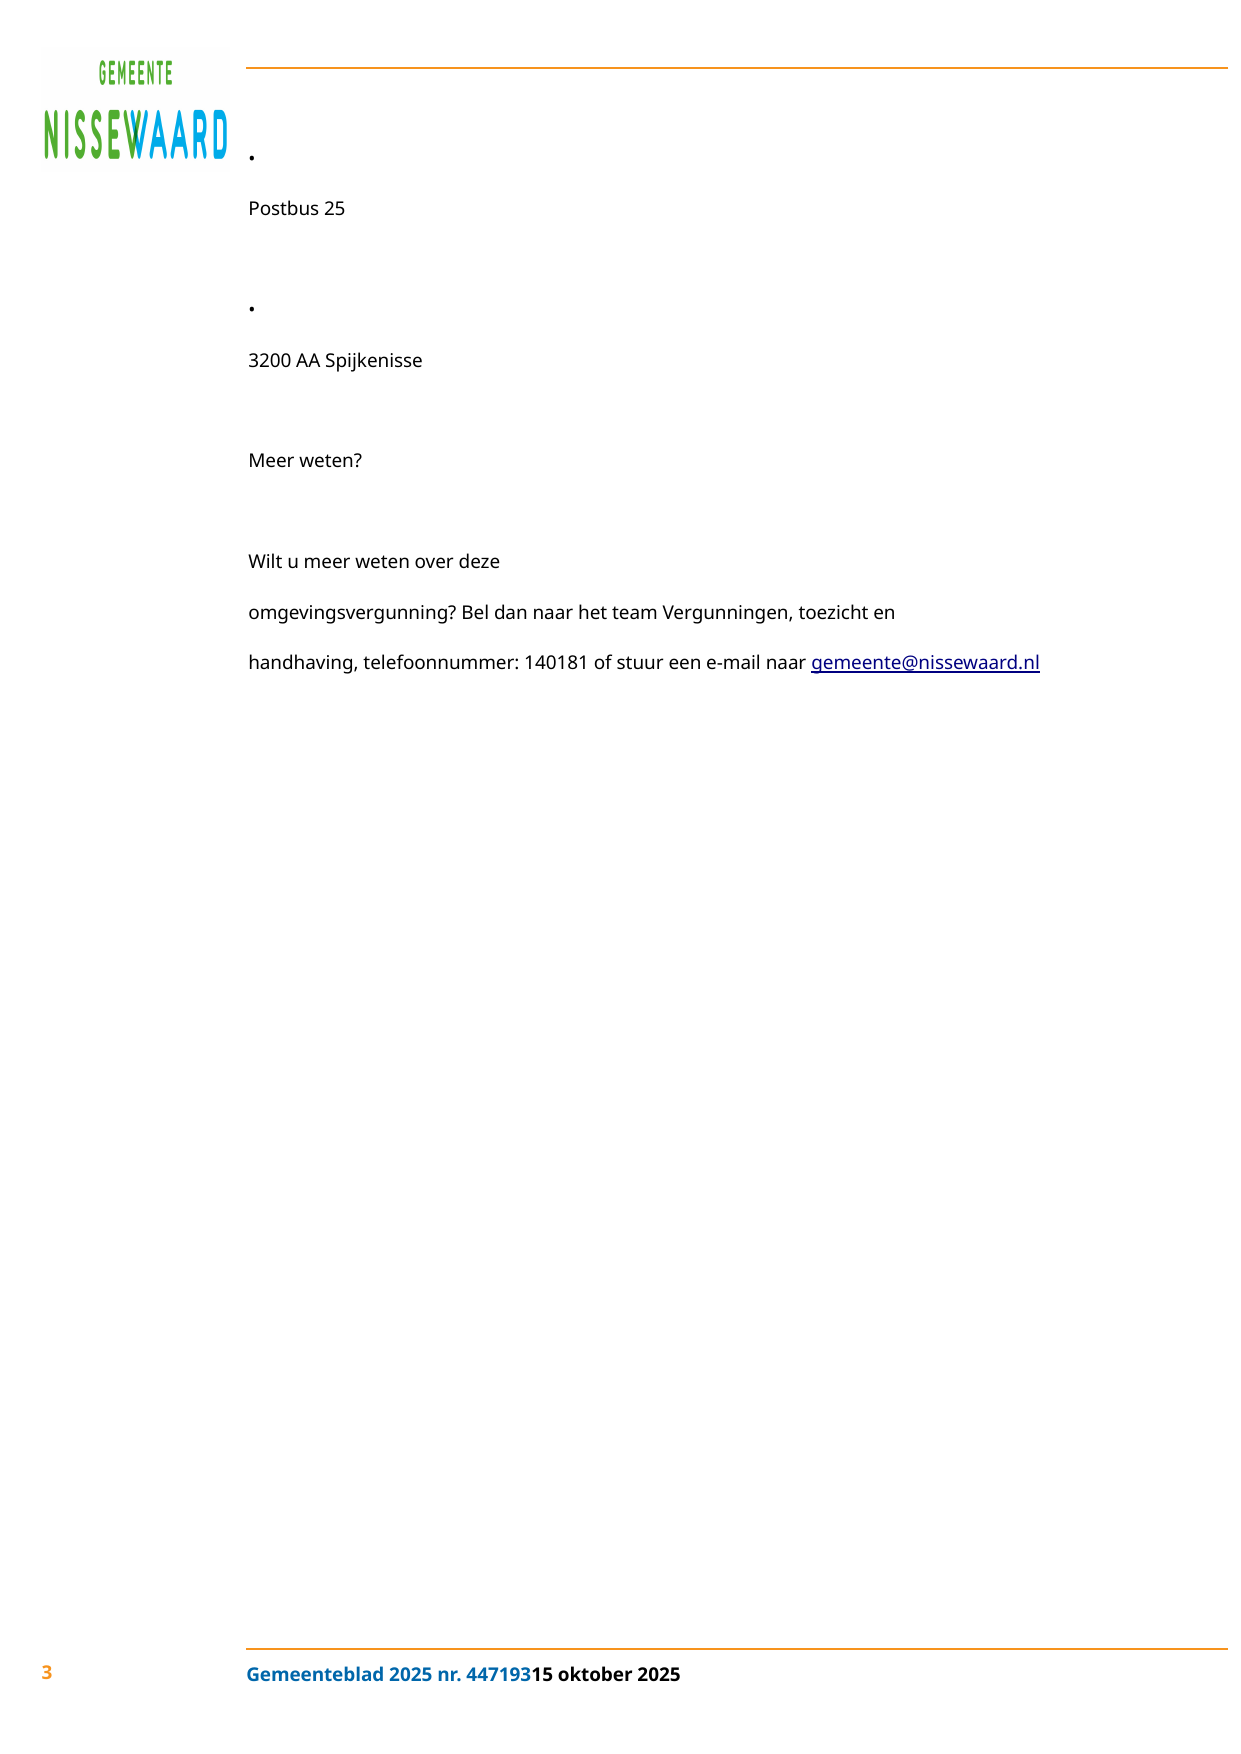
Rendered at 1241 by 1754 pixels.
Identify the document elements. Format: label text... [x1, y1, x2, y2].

picture [41, 47, 231, 172]
text Postbus 25 [248, 196, 1152, 221]
text omgevingsvergunning? Bel dan naar het team Vergunningen, toezicht en [248, 599, 1152, 625]
text • [248, 296, 1152, 322]
text • [248, 145, 1152, 171]
text Meer weten? [248, 448, 1152, 473]
text 3200 AA Spijkenisse [248, 347, 1152, 373]
text Wilt u meer weten over deze [248, 548, 1152, 574]
text handhaving, telefoonnummer: 140181 of stuur een e-mail naar gemeente@nissewaard.nl [248, 649, 1152, 675]
